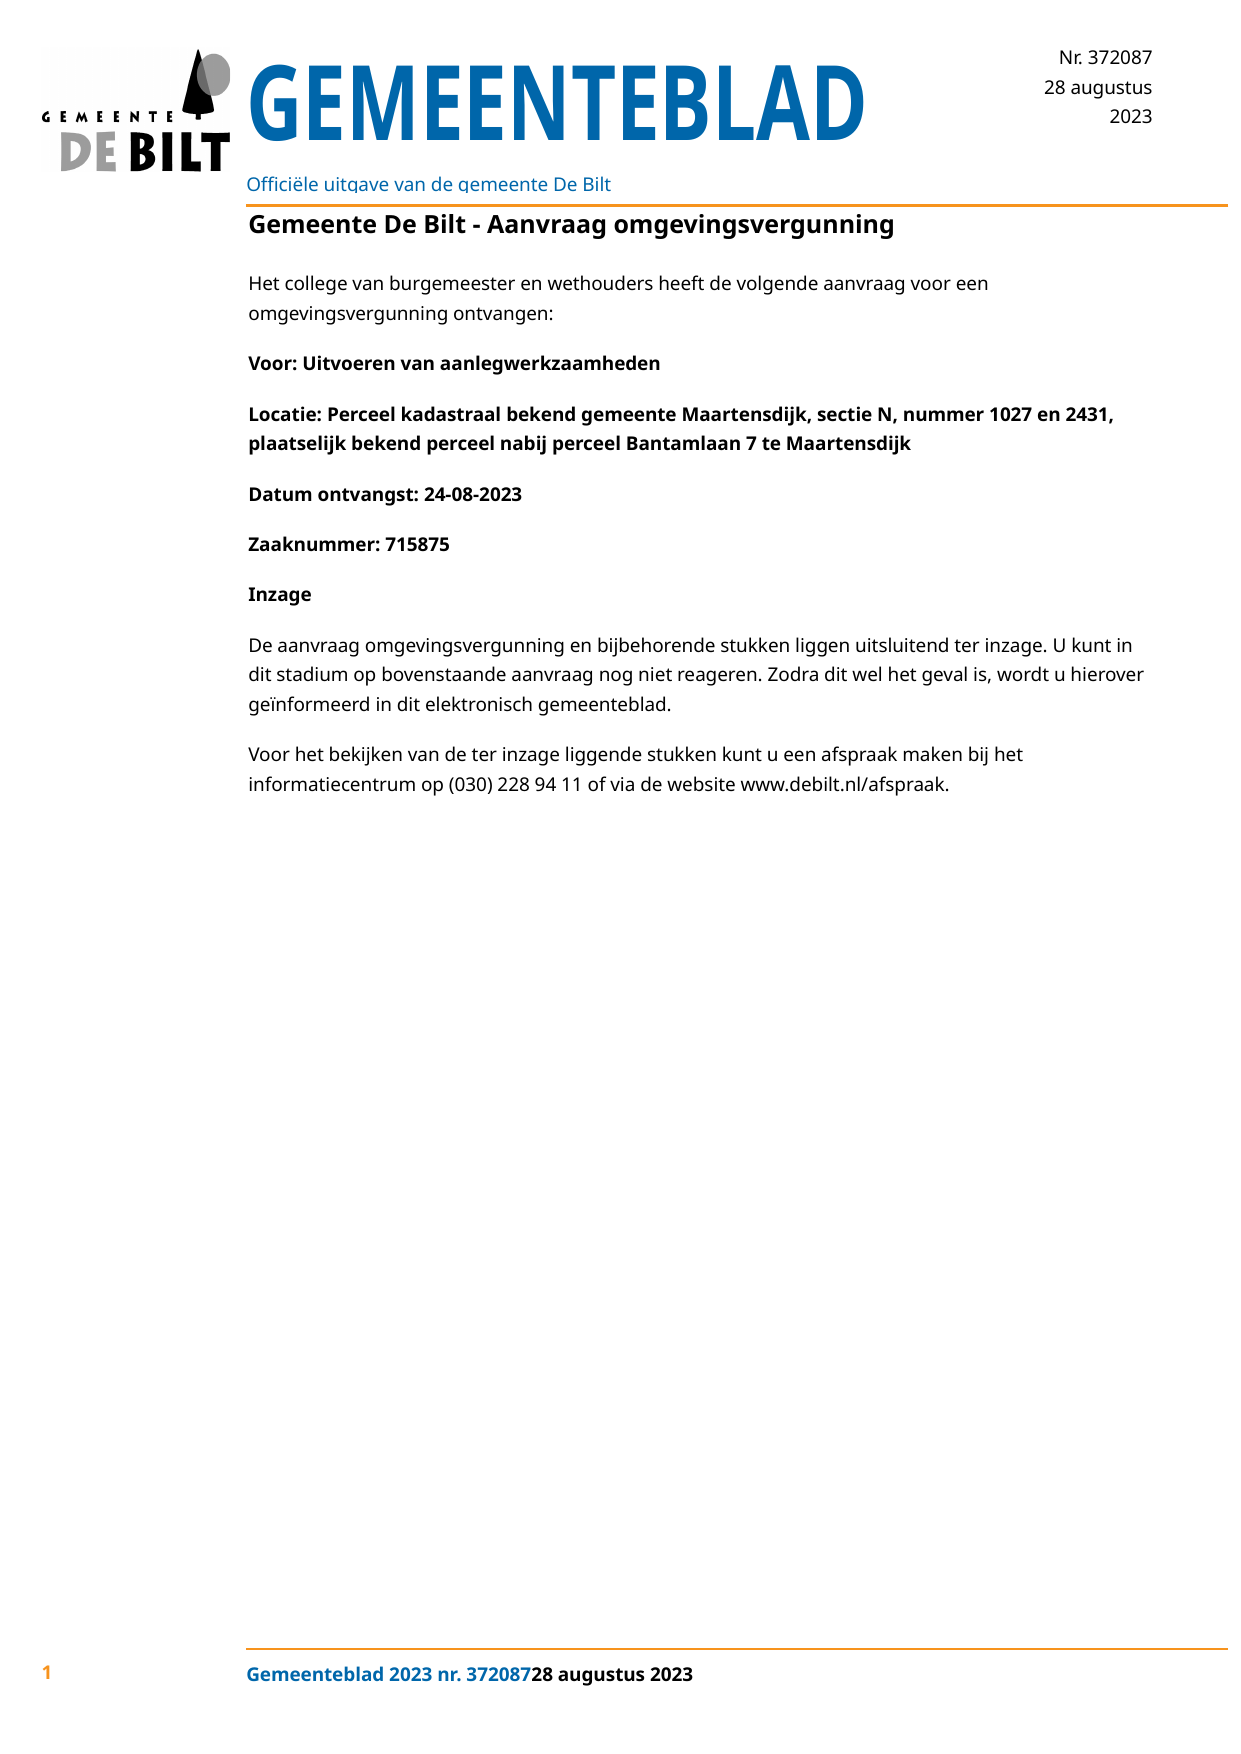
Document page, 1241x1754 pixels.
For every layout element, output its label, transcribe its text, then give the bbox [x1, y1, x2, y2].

text De aanvraag omgevingsvergunning en bijbehorende stukken liggen uitsluitend ter inzage. U kunt in dit stadium op bovenstaande aanvraag nog niet reageren. Zodra dit wel het geval is, wordt u hierover geïnformeerd in dit elektronisch gemeenteblad. [248, 632, 1152, 717]
picture [41, 47, 231, 172]
text Voor: Uitvoeren van aanlegwerkzaamheden [248, 350, 1152, 376]
text Datum ontvangst: 24-08-2023 [248, 481, 1152, 506]
text Inzage [248, 582, 1152, 607]
text Zaaknummer: 715875 [248, 531, 1152, 557]
text Het college van burgemeester en wethouders heeft de volgende aanvraag voor een omgevingsvergunning ontvangen: [248, 270, 1152, 326]
text Locatie: Perceel kadastraal bekend gemeente Maartensdijk, sectie N, nummer 1027 en 2431, plaatselijk bekend perceel nabij perceel Bantamlaan 7 te Maartensdijk [248, 401, 1152, 456]
text Voor het bekijken van de ter inzage liggende stukken kunt u een afspraak maken bij het informatiecentrum op (030) 228 94 11 of via de website www.debilt.nl/afspraak. [248, 742, 1152, 797]
text Gemeente De Bilt - Aanvraag omgevingsvergunning [248, 207, 1152, 241]
